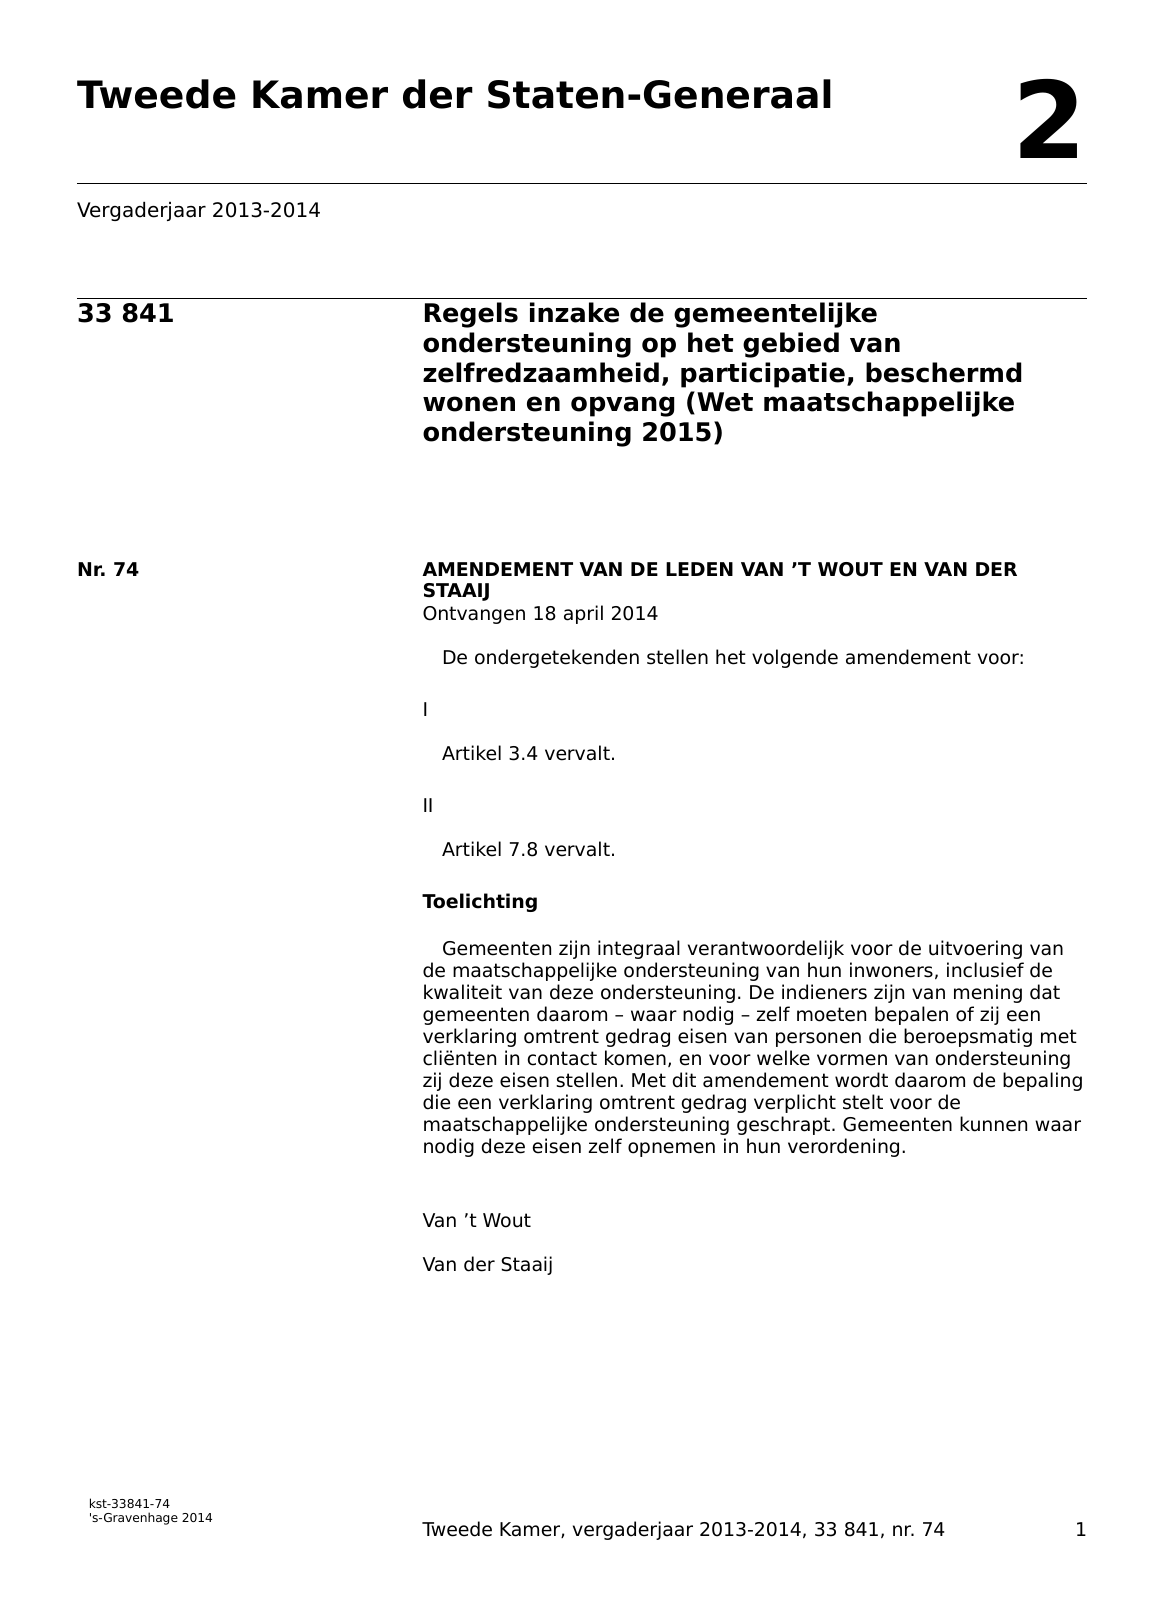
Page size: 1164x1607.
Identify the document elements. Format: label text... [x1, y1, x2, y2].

text Artikel 7.8 vervalt. [422, 839, 1087, 861]
text Ontvangen 18 april 2014 [422, 602, 1087, 624]
subtitle 33 841 Regels inzake de gemeentelijke ondersteuning op het gebied van zelfredzaamheid, participatie, beschermd wonen en opvang (Wet maatschappelijke ondersteuning 2015) [77, 299, 1087, 447]
text Gemeenten zijn integraal verantwoordelijk voor de uitvoering van de maatschappelijke ondersteuning van hun inwoners, inclusief de kwaliteit van deze ondersteuning. De indieners zijn van mening dat gemeenten daarom – waar nodig – zelf moeten bepalen of zij een verklaring omtrent gedrag eisen van personen die beroepsmatig met cliënten in contact komen, en voor welke vormen van ondersteuning zij deze eisen stellen. Met dit amendement wordt daarom de bepaling die een verklaring omtrent gedrag verplicht stelt voor de maatschappelijke ondersteuning geschrapt. Gemeenten kunnen waar nodig deze eisen zelf opnemen in hun verordening. [422, 938, 1087, 1158]
subtitle Nr. 74 AMENDEMENT VAN DE LEDEN VAN ’T WOUT EN VAN DER STAAIJ [77, 558, 1087, 602]
subtitle Toelichting [422, 891, 1087, 913]
table_header 2 [886, 59, 1087, 183]
subtitle I [422, 698, 1087, 721]
table_cell Vergaderjaar 2013-2014 [77, 184, 1087, 298]
text Artikel 3.4 vervalt. [422, 743, 1087, 765]
text kst-33841-74 [88, 1497, 323, 1511]
text 's-Gravenhage 2014 [88, 1511, 323, 1525]
table_header Tweede Kamer der Staten-Generaal [77, 59, 886, 183]
text De ondergetekenden stellen het volgende amendement voor: [422, 647, 1087, 668]
text Van ’t Wout Van der Staaij [422, 1188, 1087, 1276]
subtitle II [422, 795, 1087, 817]
